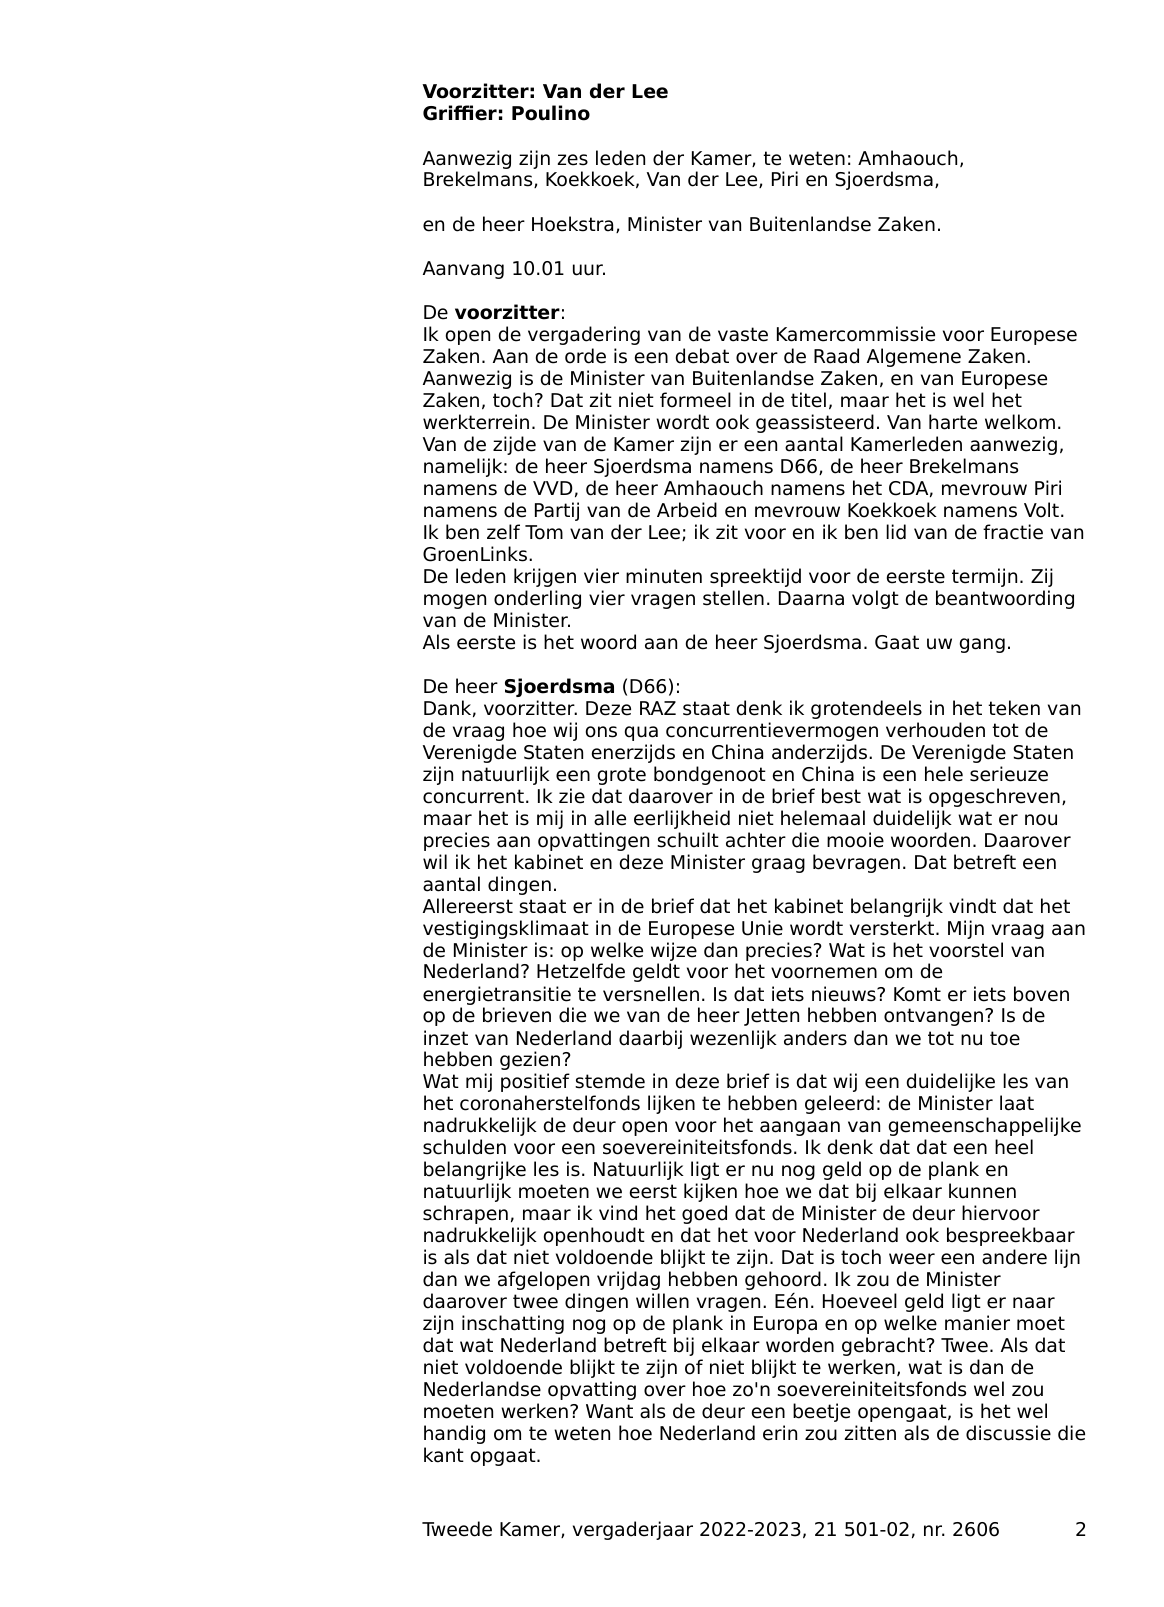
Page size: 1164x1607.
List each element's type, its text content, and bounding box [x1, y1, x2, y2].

text De heer Sjoerdsma (D66): [422, 676, 1087, 698]
text Aanvang 10.01 uur. [422, 258, 1087, 280]
text Allereerst staat er in de brief dat het kabinet belangrijk vindt dat het vestigingsklimaat in de Europese Unie wordt versterkt. Mijn vraag aan de Minister is: op welke wijze dan precies? Wat is het voorstel van Nederland? Hetzelfde geldt voor het voornemen om de energietransitie te versnellen. Is dat iets nieuws? Komt er iets boven op de brieven die we van de heer Jetten hebben ontvangen? Is de inzet van Nederland daarbij wezenlijk anders dan we tot nu toe hebben gezien? [422, 896, 1087, 1071]
text Voorzitter: Van der Lee [422, 81, 1087, 103]
text De leden krijgen vier minuten spreektijd voor de eerste termijn. Zij mogen onderling vier vragen stellen. Daarna volgt de beantwoording van de Minister. [422, 566, 1087, 632]
text Griffier: Poulino [422, 103, 1087, 125]
text Dank, voorzitter. Deze RAZ staat denk ik grotendeels in het teken van de vraag hoe wij ons qua concurrentievermogen verhouden tot de Verenigde Staten enerzijds en China anderzijds. De Verenigde Staten zijn natuurlijk een grote bondgenoot en China is een hele serieuze concurrent. Ik zie dat daarover in de brief best wat is opgeschreven, maar het is mij in alle eerlijkheid niet helemaal duidelijk wat er nou precies aan opvattingen schuilt achter die mooie woorden. Daarover wil ik het kabinet en deze Minister graag bevragen. Dat betreft een aantal dingen. [422, 698, 1087, 896]
text Wat mij positief stemde in deze brief is dat wij een duidelijke les van het coronaherstelfonds lijken te hebben geleerd: de Minister laat nadrukkelijk de deur open voor het aangaan van gemeenschappelijke schulden voor een soevereiniteitsfonds. Ik denk dat dat een heel belangrijke les is. Natuurlijk ligt er nu nog geld op de plank en natuurlijk moeten we eerst kijken hoe we dat bij elkaar kunnen schrapen, maar ik vind het goed dat de Minister de deur hiervoor nadrukkelijk openhoudt en dat het voor Nederland ook bespreekbaar is als dat niet voldoende blijkt te zijn. Dat is toch weer een andere lijn dan we afgelopen vrijdag hebben gehoord. Ik zou de Minister daarover twee dingen willen vragen. Eén. Hoeveel geld ligt er naar zijn inschatting nog op de plank in Europa en op welke manier moet dat wat Nederland betreft bij elkaar worden gebracht? Twee. Als dat niet voldoende blijkt te zijn of niet blijkt te werken, wat is dan de Nederlandse opvatting over hoe zo'n soevereiniteitsfonds wel zou moeten werken? Want als de deur een beetje opengaat, is het wel handig om te weten hoe Nederland erin zou zitten als de discussie die kant opgaat. [422, 1071, 1087, 1467]
text Als eerste is het woord aan de heer Sjoerdsma. Gaat uw gang. [422, 632, 1087, 653]
text De voorzitter: [422, 302, 1087, 324]
text en de heer Hoekstra, Minister van Buitenlandse Zaken. [422, 213, 1087, 236]
text Aanwezig zijn zes leden der Kamer, te weten: Amhaouch, Brekelmans, Koekkoek, Van der Lee, Piri en Sjoerdsma, [422, 147, 1087, 191]
text Van de zijde van de Kamer zijn er een aantal Kamerleden aanwezig, namelijk: de heer Sjoerdsma namens D66, de heer Brekelmans namens de VVD, de heer Amhaouch namens het CDA, mevrouw Piri namens de Partij van de Arbeid en mevrouw Koekkoek namens Volt. Ik ben zelf Tom van der Lee; ik zit voor en ik ben lid van de fractie van GroenLinks. [422, 434, 1087, 566]
text Ik open de vergadering van de vaste Kamercommissie voor Europese Zaken. Aan de orde is een debat over de Raad Algemene Zaken. Aanwezig is de Minister van Buitenlandse Zaken, en van Europese Zaken, toch? Dat zit niet formeel in de titel, maar het is wel het werkterrein. De Minister wordt ook geassisteerd. Van harte welkom. [422, 324, 1087, 434]
